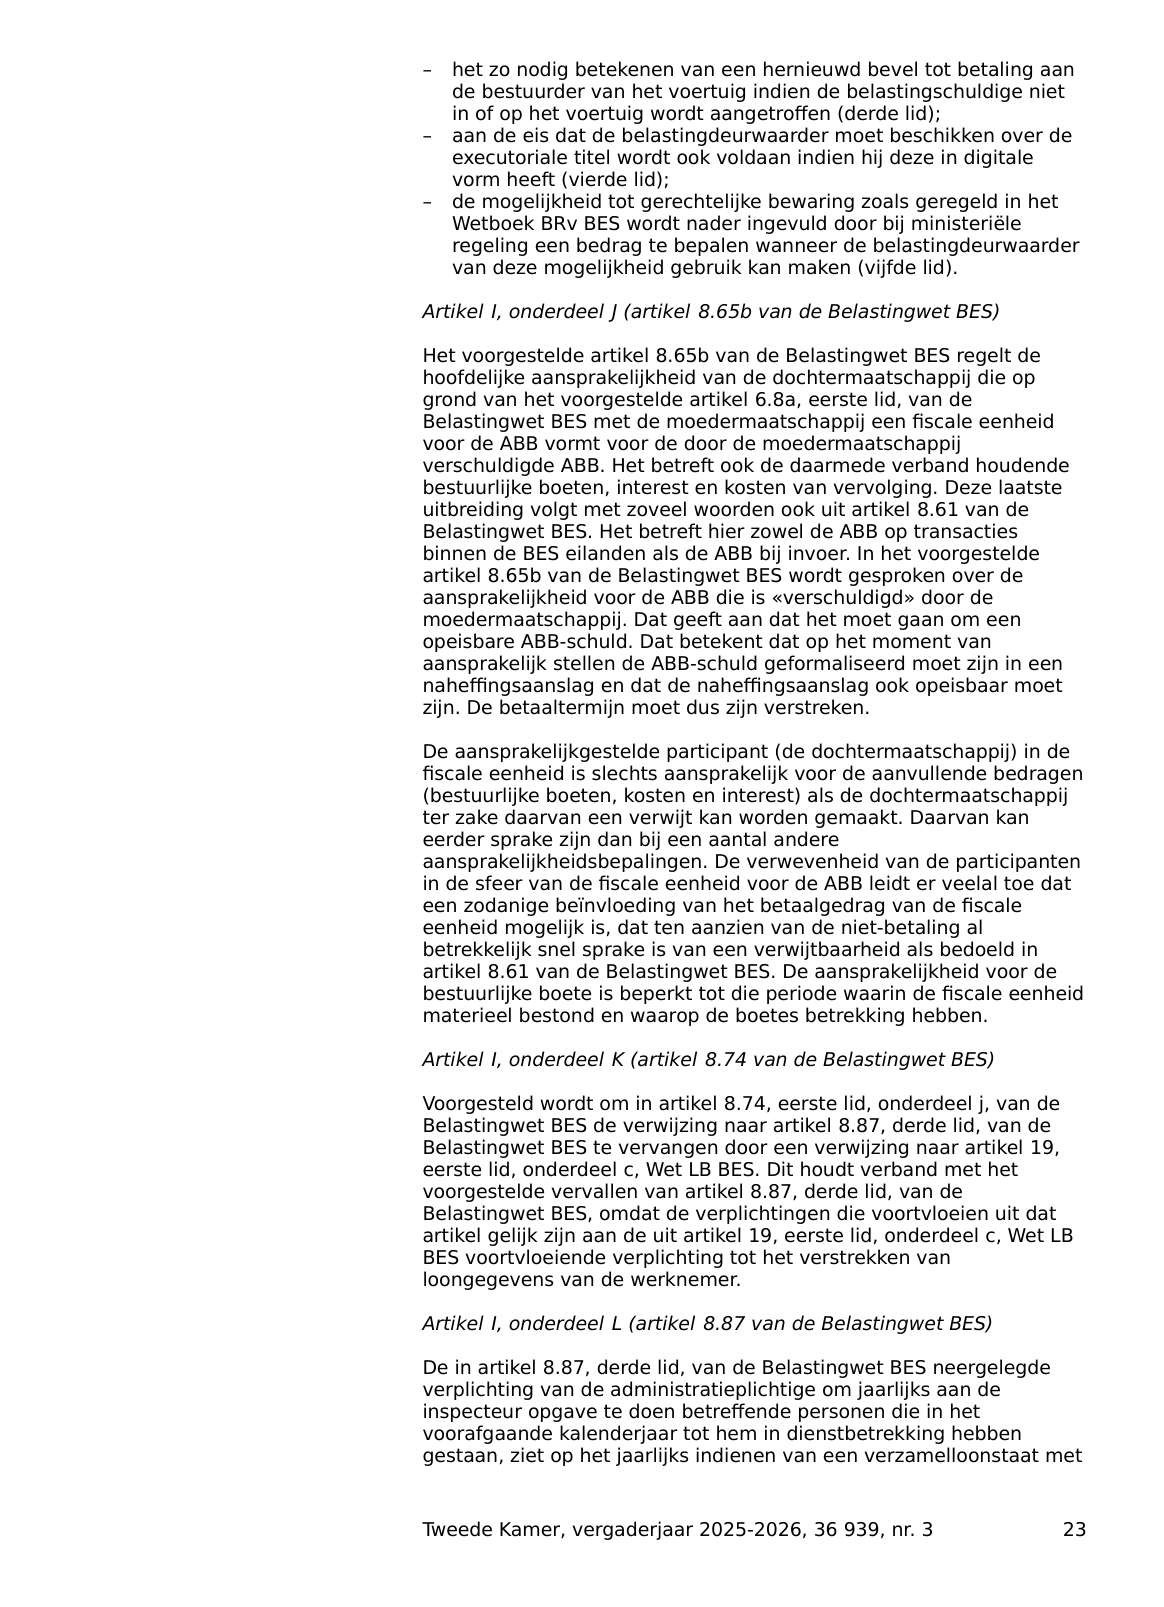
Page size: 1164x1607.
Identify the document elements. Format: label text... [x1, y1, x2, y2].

text Voorgesteld wordt om in artikel 8.74, eerste lid, onderdeel j, van de Belastingwet BES de verwijzing naar artikel 8.87, derde lid, van de Belastingwet BES te vervangen door een verwijzing naar artikel 19, eerste lid, onderdeel c, Wet LB BES. Dit houdt verband met het voorgestelde vervallen van artikel 8.87, derde lid, van de Belastingwet BES, omdat de verplichtingen die voortvloeien uit dat artikel gelijk zijn aan de uit artikel 19, eerste lid, onderdeel c, Wet LB BES voortvloeiende verplichting tot het verstrekken van loongegevens van de werknemer. [422, 1093, 1087, 1291]
text – aan de eis dat de belastingdeurwaarder moet beschikken over de executoriale titel wordt ook voldaan indien hij deze in digitale vorm heeft (vierde lid); [422, 125, 1087, 191]
text – het zo nodig betekenen van een hernieuwd bevel tot betaling aan de bestuurder van het voertuig indien de belastingschuldige niet in of op het voertuig wordt aangetroffen (derde lid); [422, 59, 1087, 125]
subtitle Artikel I, onderdeel L (artikel 8.87 van de Belastingwet BES) [422, 1313, 1087, 1335]
text Het voorgestelde artikel 8.65b van de Belastingwet BES regelt de hoofdelijke aansprakelijkheid van de dochtermaatschappij die op grond van het voorgestelde artikel 6.8a, eerste lid, van de Belastingwet BES met de moedermaatschappij een fiscale eenheid voor de ABB vormt voor de door de moedermaatschappij verschuldigde ABB. Het betreft ook de daarmede verband houdende bestuurlijke boeten, interest en kosten van vervolging. Deze laatste uitbreiding volgt met zoveel woorden ook uit artikel 8.61 van de Belastingwet BES. Het betreft hier zowel de ABB op transacties binnen de BES eilanden als de ABB bij invoer. In het voorgestelde artikel 8.65b van de Belastingwet BES wordt gesproken over de aansprakelijkheid voor de ABB die is «verschuldigd» door de moedermaatschappij. Dat geeft aan dat het moet gaan om een opeisbare ABB-schuld. Dat betekent dat op het moment van aansprakelijk stellen de ABB-schuld geformaliseerd moet zijn in een naheffingsaanslag en dat de naheffingsaanslag ook opeisbaar moet zijn. De betaaltermijn moet dus zijn verstreken. [422, 345, 1087, 719]
text De aansprakelijkgestelde participant (de dochtermaatschappij) in de fiscale eenheid is slechts aansprakelijk voor de aanvullende bedragen (bestuurlijke boeten, kosten en interest) als de dochtermaatschappij ter zake daarvan een verwijt kan worden gemaakt. Daarvan kan eerder sprake zijn dan bij een aantal andere aansprakelijkheidsbepalingen. De verwevenheid van de participanten in de sfeer van de fiscale eenheid voor de ABB leidt er veelal toe dat een zodanige beïnvloeding van het betaalgedrag van de fiscale eenheid mogelijk is, dat ten aanzien van de niet-betaling al betrekkelijk snel sprake is van een verwijtbaarheid als bedoeld in artikel 8.61 van de Belastingwet BES. De aansprakelijkheid voor de bestuurlijke boete is beperkt tot die periode waarin de fiscale eenheid materieel bestond en waarop de boetes betrekking hebben. [422, 741, 1087, 1027]
text – de mogelijkheid tot gerechtelijke bewaring zoals geregeld in het Wetboek BRv BES wordt nader ingevuld door bij ministeriële regeling een bedrag te bepalen wanneer de belastingdeurwaarder van deze mogelijkheid gebruik kan maken (vijfde lid). [422, 191, 1087, 279]
subtitle Artikel I, onderdeel J (artikel 8.65b van de Belastingwet BES) [422, 301, 1087, 323]
text De in artikel 8.87, derde lid, van de Belastingwet BES neergelegde verplichting van de administratieplichtige om jaarlijks aan de inspecteur opgave te doen betreffende personen die in het voorafgaande kalenderjaar tot hem in dienstbetrekking hebben gestaan, ziet op het jaarlijks indienen van een verzamelloonstaat met [422, 1357, 1087, 1467]
subtitle Artikel I, onderdeel K (artikel 8.74 van de Belastingwet BES) [422, 1049, 1087, 1071]
